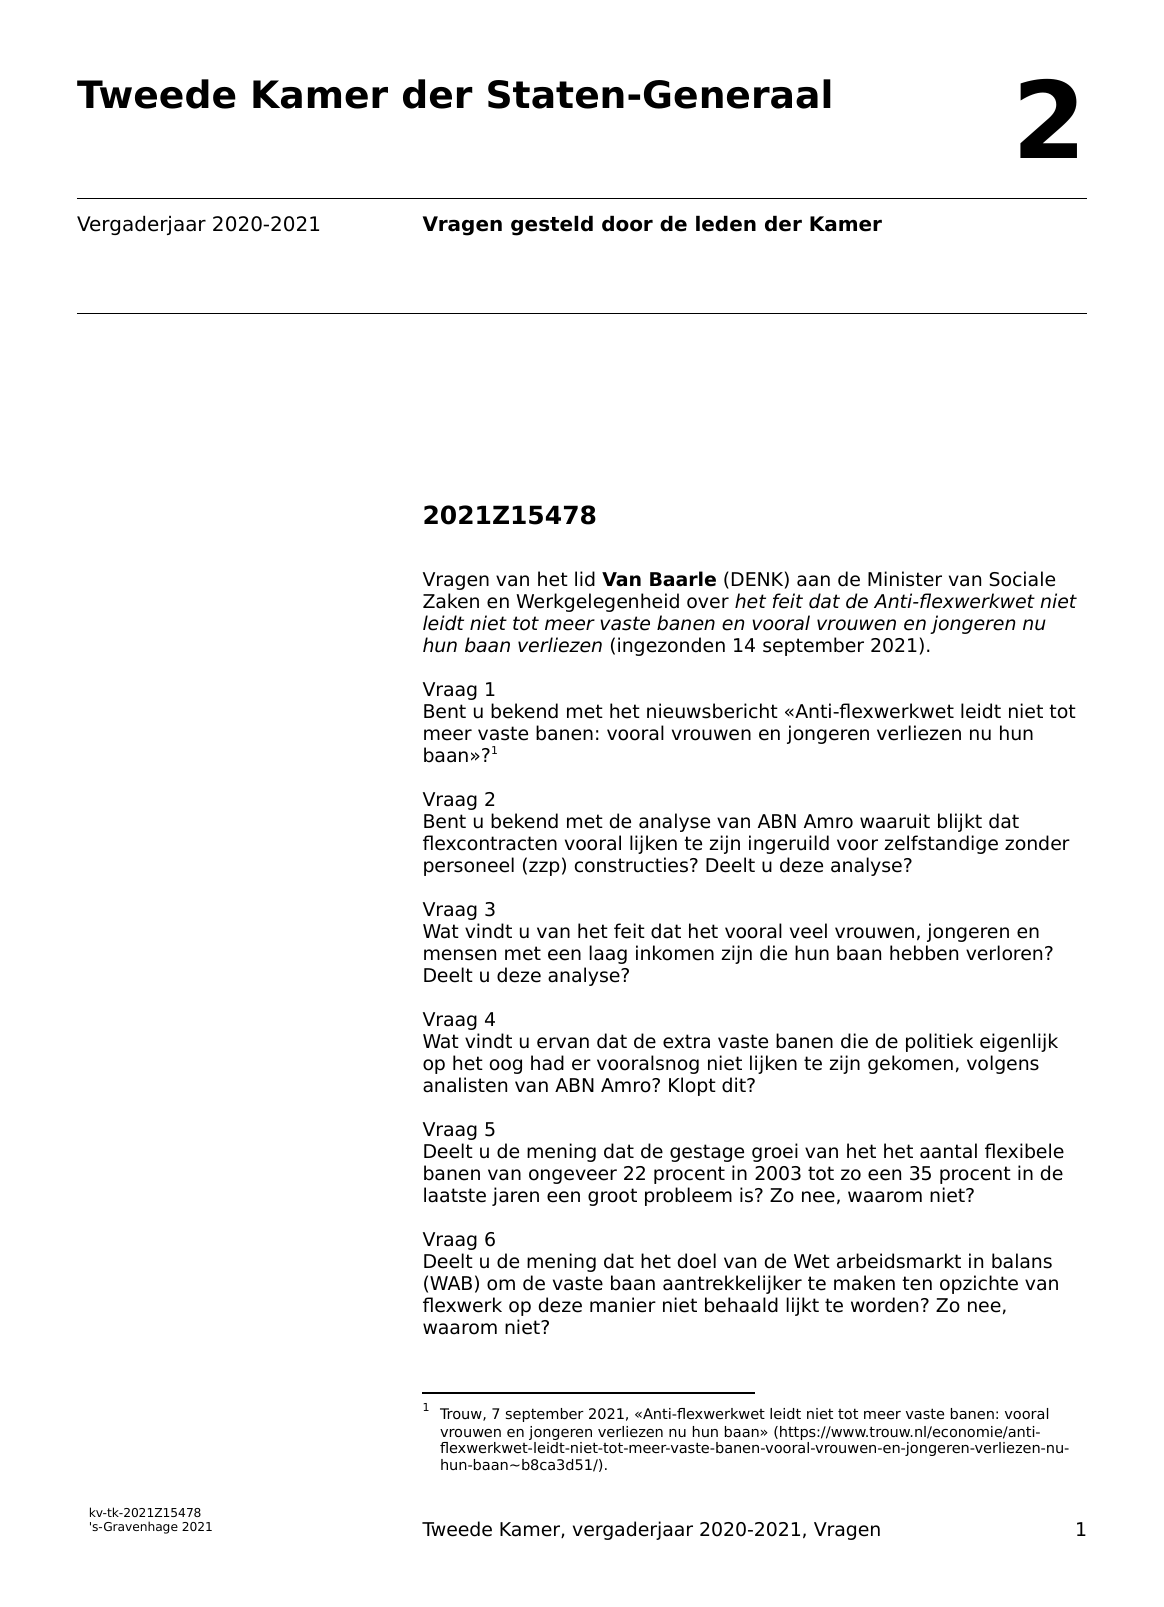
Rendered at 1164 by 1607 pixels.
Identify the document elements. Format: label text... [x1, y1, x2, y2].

text Vraag 3 [422, 899, 1087, 921]
text Vraag 4 [422, 1009, 1087, 1031]
text Trouw, 7 september 2021, «Anti-flexwerkwet leidt niet tot meer vaste banen: vooral vrouwen en jongeren verliezen nu hun baan» (https://www.trouw.nl/economie/anti-flexwerkwet-leidt-niet-tot-meer-vaste-banen-vooral-vrouwen-en-jongeren-verliezen-nu-hun-baan~b8ca3d51/). [422, 1402, 1087, 1474]
text Vraag 6 [422, 1229, 1087, 1251]
text Vragen van het lid Van Baarle (DENK) aan de Minister van Sociale Zaken en Werkgelegenheid over het feit dat de Anti-flexwerkwet niet leidt niet tot meer vaste banen en vooral vrouwen en jongeren nu hun baan verliezen (ingezonden 14 september 2021). [422, 569, 1087, 657]
text 2021Z15478 [422, 501, 1087, 531]
table_header Tweede Kamer der Staten-Generaal [77, 59, 886, 198]
text Deelt u de mening dat de gestage groei van het het aantal flexibele banen van ongeveer 22 procent in 2003 tot zo een 35 procent in de laatste jaren een groot probleem is? Zo nee, waarom niet? [422, 1141, 1087, 1207]
table_cell Vragen gesteld door de leden der Kamer [422, 199, 1087, 313]
table_cell Vergaderjaar 2020-2021 [77, 199, 422, 313]
table_header 2 [886, 59, 1087, 198]
text Bent u bekend met de analyse van ABN Amro waaruit blijkt dat flexcontracten vooral lijken te zijn ingeruild voor zelfstandige zonder personeel (zzp) constructies? Deelt u deze analyse? [422, 811, 1087, 877]
text 's-Gravenhage 2021 [88, 1520, 323, 1534]
text Vraag 5 [422, 1119, 1087, 1141]
text Bent u bekend met het nieuwsbericht «Anti-flexwerkwet leidt niet tot meer vaste banen: vooral vrouwen en jongeren verliezen nu hun baan»? [422, 701, 1087, 767]
text Vraag 2 [422, 789, 1087, 811]
text Deelt u de mening dat het doel van de Wet arbeidsmarkt in balans (WAB) om de vaste baan aantrekkelijker te maken ten opzichte van flexwerk op deze manier niet behaald lijkt te worden? Zo nee, waarom niet? [422, 1251, 1087, 1339]
text Vraag 1 [422, 679, 1087, 701]
text Wat vindt u ervan dat de extra vaste banen die de politiek eigenlijk op het oog had er vooralsnog niet lijken te zijn gekomen, volgens analisten van ABN Amro? Klopt dit? [422, 1031, 1087, 1097]
text kv-tk-2021Z15478 [88, 1506, 323, 1520]
text Wat vindt u van het feit dat het vooral veel vrouwen, jongeren en mensen met een laag inkomen zijn die hun baan hebben verloren? Deelt u deze analyse? [422, 921, 1087, 987]
